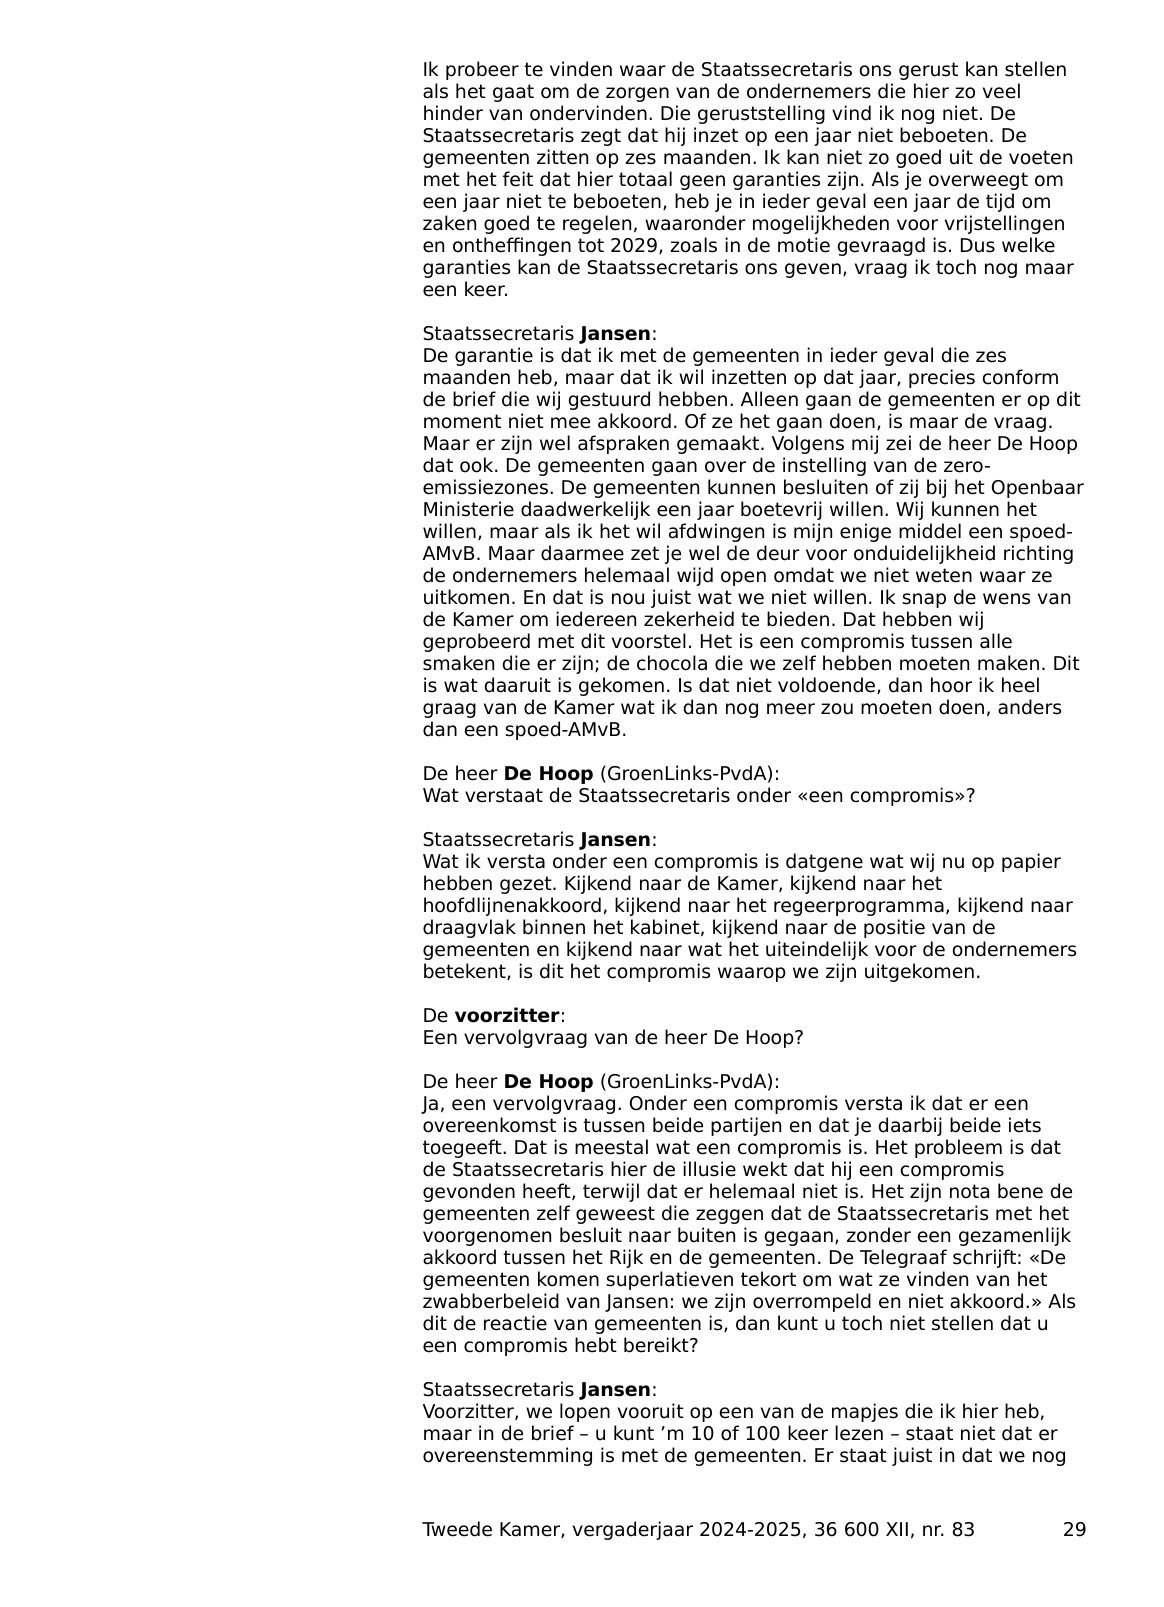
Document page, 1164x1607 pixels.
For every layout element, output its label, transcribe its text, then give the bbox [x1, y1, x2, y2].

text Ja, een vervolgvraag. Onder een compromis versta ik dat er een overeenkomst is tussen beide partijen en dat je daarbij beide iets toegeeft. Dat is meestal wat een compromis is. Het probleem is dat de Staatssecretaris hier de illusie wekt dat hij een compromis gevonden heeft, terwijl dat er helemaal niet is. Het zijn nota bene de gemeenten zelf geweest die zeggen dat de Staatssecretaris met het voorgenomen besluit naar buiten is gegaan, zonder een gezamenlijk akkoord tussen het Rijk en de gemeenten. De Telegraaf schrijft: «De gemeenten komen superlatieven tekort om wat ze vinden van het zwabberbeleid van Jansen: we zijn overrompeld en niet akkoord.» Als dit de reactie van gemeenten is, dan kunt u toch niet stellen dat u een compromis hebt bereikt? [422, 1093, 1087, 1357]
text De heer De Hoop (GroenLinks-PvdA): [422, 1071, 1087, 1093]
text Voorzitter, we lopen vooruit op een van de mapjes die ik hier heb, maar in de brief – u kunt ’m 10 of 100 keer lezen – staat niet dat er overeenstemming is met de gemeenten. Er staat juist in dat we nog [422, 1401, 1087, 1467]
text Wat verstaat de Staatssecretaris onder «een compromis»? [422, 785, 1087, 807]
text Staatssecretaris Jansen: [422, 829, 1087, 851]
text Ik probeer te vinden waar de Staatssecretaris ons gerust kan stellen als het gaat om de zorgen van de ondernemers die hier zo veel hinder van ondervinden. Die geruststelling vind ik nog niet. De Staatssecretaris zegt dat hij inzet op een jaar niet beboeten. De gemeenten zitten op zes maanden. Ik kan niet zo goed uit de voeten met het feit dat hier totaal geen garanties zijn. Als je overweegt om een jaar niet te beboeten, heb je in ieder geval een jaar de tijd om zaken goed te regelen, waaronder mogelijkheden voor vrijstellingen en ontheffingen tot 2029, zoals in de motie gevraagd is. Dus welke garanties kan de Staatssecretaris ons geven, vraag ik toch nog maar een keer. [422, 59, 1087, 301]
text Staatssecretaris Jansen: [422, 323, 1087, 345]
text De voorzitter: [422, 1005, 1087, 1027]
text Staatssecretaris Jansen: [422, 1379, 1087, 1401]
text Wat ik versta onder een compromis is datgene wat wij nu op papier hebben gezet. Kijkend naar de Kamer, kijkend naar het hoofdlijnenakkoord, kijkend naar het regeerprogramma, kijkend naar draagvlak binnen het kabinet, kijkend naar de positie van de gemeenten en kijkend naar wat het uiteindelijk voor de ondernemers betekent, is dit het compromis waarop we zijn uitgekomen. [422, 851, 1087, 983]
text De garantie is dat ik met de gemeenten in ieder geval die zes maanden heb, maar dat ik wil inzetten op dat jaar, precies conform de brief die wij gestuurd hebben. Alleen gaan de gemeenten er op dit moment niet mee akkoord. Of ze het gaan doen, is maar de vraag. Maar er zijn wel afspraken gemaakt. Volgens mij zei de heer De Hoop dat ook. De gemeenten gaan over de instelling van de zero-emissiezones. De gemeenten kunnen besluiten of zij bij het Openbaar Ministerie daadwerkelijk een jaar boetevrij willen. Wij kunnen het willen, maar als ik het wil afdwingen is mijn enige middel een spoed-AMvB. Maar daarmee zet je wel de deur voor onduidelijkheid richting de ondernemers helemaal wijd open omdat we niet weten waar ze uitkomen. En dat is nou juist wat we niet willen. Ik snap de wens van de Kamer om iedereen zekerheid te bieden. Dat hebben wij geprobeerd met dit voorstel. Het is een compromis tussen alle smaken die er zijn; de chocola die we zelf hebben moeten maken. Dit is wat daaruit is gekomen. Is dat niet voldoende, dan hoor ik heel graag van de Kamer wat ik dan nog meer zou moeten doen, anders dan een spoed-AMvB. [422, 345, 1087, 741]
text De heer De Hoop (GroenLinks-PvdA): [422, 763, 1087, 785]
text Een vervolgvraag van de heer De Hoop? [422, 1027, 1087, 1049]
